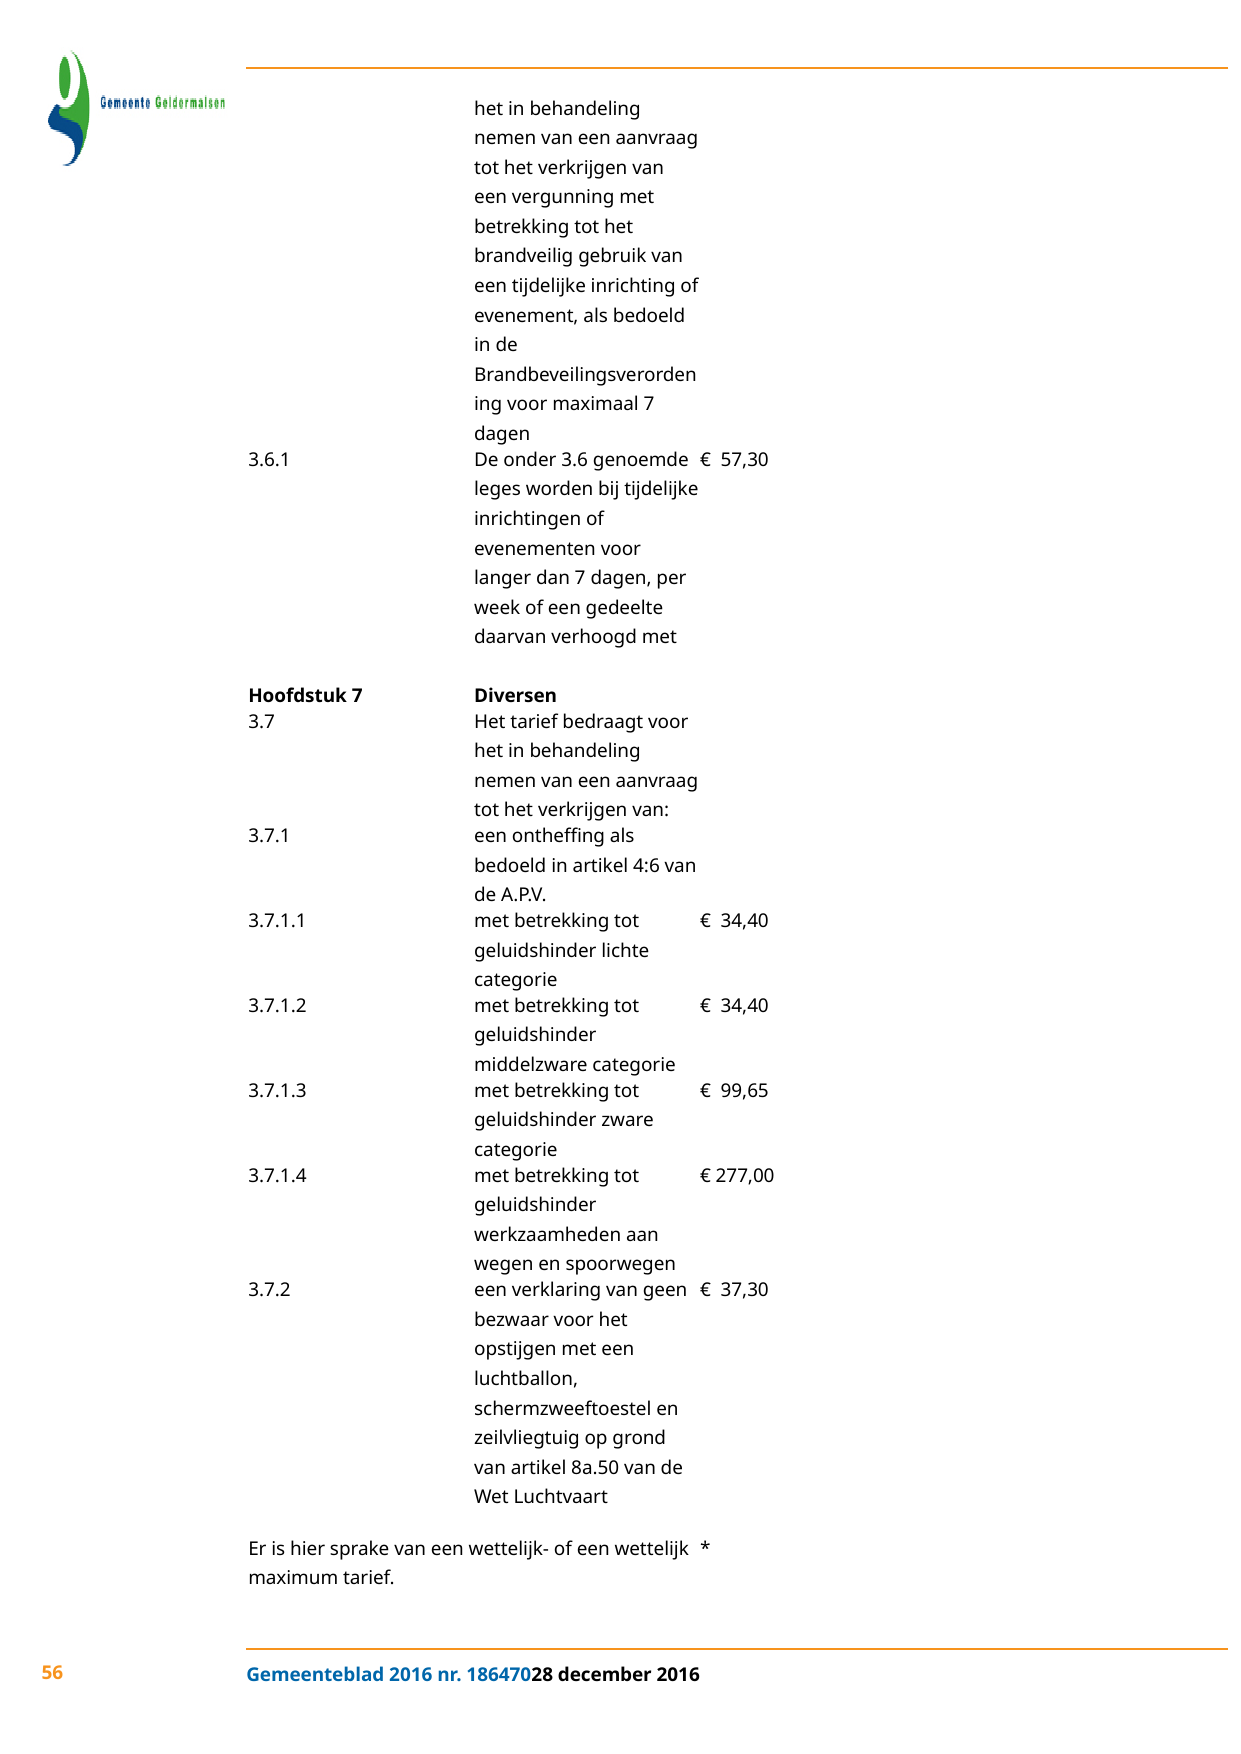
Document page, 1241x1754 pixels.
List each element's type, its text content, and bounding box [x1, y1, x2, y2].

table_cell een verklaring van geen bezwaar voor het opstijgen met een luchtballon, schermzweeftoestel en zeilvliegtuig op grond van artikel 8a.50 van de Wet Luchtvaart [474, 1276, 700, 1509]
table_cell [248, 95, 474, 446]
table_cell € 99,65 [700, 1077, 926, 1162]
table_header [926, 682, 1152, 708]
table_cell 3.7.1.2 [248, 992, 474, 1077]
table_cell € 34,40 [700, 992, 926, 1077]
table_cell [926, 1162, 1152, 1276]
table_cell € 57,30 [700, 446, 926, 649]
picture [41, 47, 231, 172]
table_header Hoofdstuk 7 [248, 682, 474, 708]
table_cell € 37,30 [700, 1276, 926, 1509]
table_cell De onder 3.6 genoemde leges worden bij tijdelijke inrichtingen of evenementen voor langer dan 7 dagen, per week of een gedeelte daarvan verhoogd met [474, 446, 700, 649]
table_cell 3.7.2 [248, 1276, 474, 1509]
table_cell [700, 1509, 926, 1535]
table_cell [926, 446, 1152, 649]
table_cell [926, 95, 1152, 446]
table_cell * [700, 1535, 926, 1590]
table_header [700, 682, 926, 708]
table_cell met betrekking tot geluidshinder werkzaamheden aan wegen en spoorwegen [474, 1162, 700, 1276]
table_cell [926, 822, 1152, 907]
table_cell [926, 1276, 1152, 1509]
table_cell [926, 1077, 1152, 1162]
table_cell [700, 822, 926, 907]
table_cell [926, 907, 1152, 992]
table_cell [248, 1509, 474, 1535]
table_cell 3.7 [248, 708, 474, 822]
table_cell met betrekking tot geluidshinder zware categorie [474, 1077, 700, 1162]
table_cell [926, 992, 1152, 1077]
table_cell een ontheffing als bedoeld in artikel 4:6 van de A.P.V. [474, 822, 700, 907]
table_cell 3.7.1.3 [248, 1077, 474, 1162]
table_cell 3.7.1.1 [248, 907, 474, 992]
table_cell € 34,40 [700, 907, 926, 992]
table_cell het in behandeling nemen van een aanvraag tot het verkrijgen van een vergunning met betrekking tot het brandveilig gebruik van een tijdelijke inrichting of evenement, als bedoeld in de Brandbeveilingsverordening voor maximaal 7 dagen [474, 95, 700, 446]
table_header Diversen [474, 682, 700, 708]
table_cell 3.7.1.4 [248, 1162, 474, 1276]
table_cell [700, 708, 926, 822]
table_cell met betrekking tot geluidshinder lichte categorie [474, 907, 700, 992]
table_cell € 277,00 [700, 1162, 926, 1276]
table_cell Er is hier sprake van een wettelijk- of een wettelijk maximum tarief. [248, 1535, 700, 1590]
table_cell [926, 708, 1152, 822]
table_cell 3.6.1 [248, 446, 474, 649]
table_cell 3.7.1 [248, 822, 474, 907]
table_cell Het tarief bedraagt voor het in behandeling nemen van een aanvraag tot het verkrijgen van: [474, 708, 700, 822]
table_cell met betrekking tot geluidshinder middelzware categorie [474, 992, 700, 1077]
table_cell [474, 1509, 700, 1535]
table_cell [700, 95, 926, 446]
